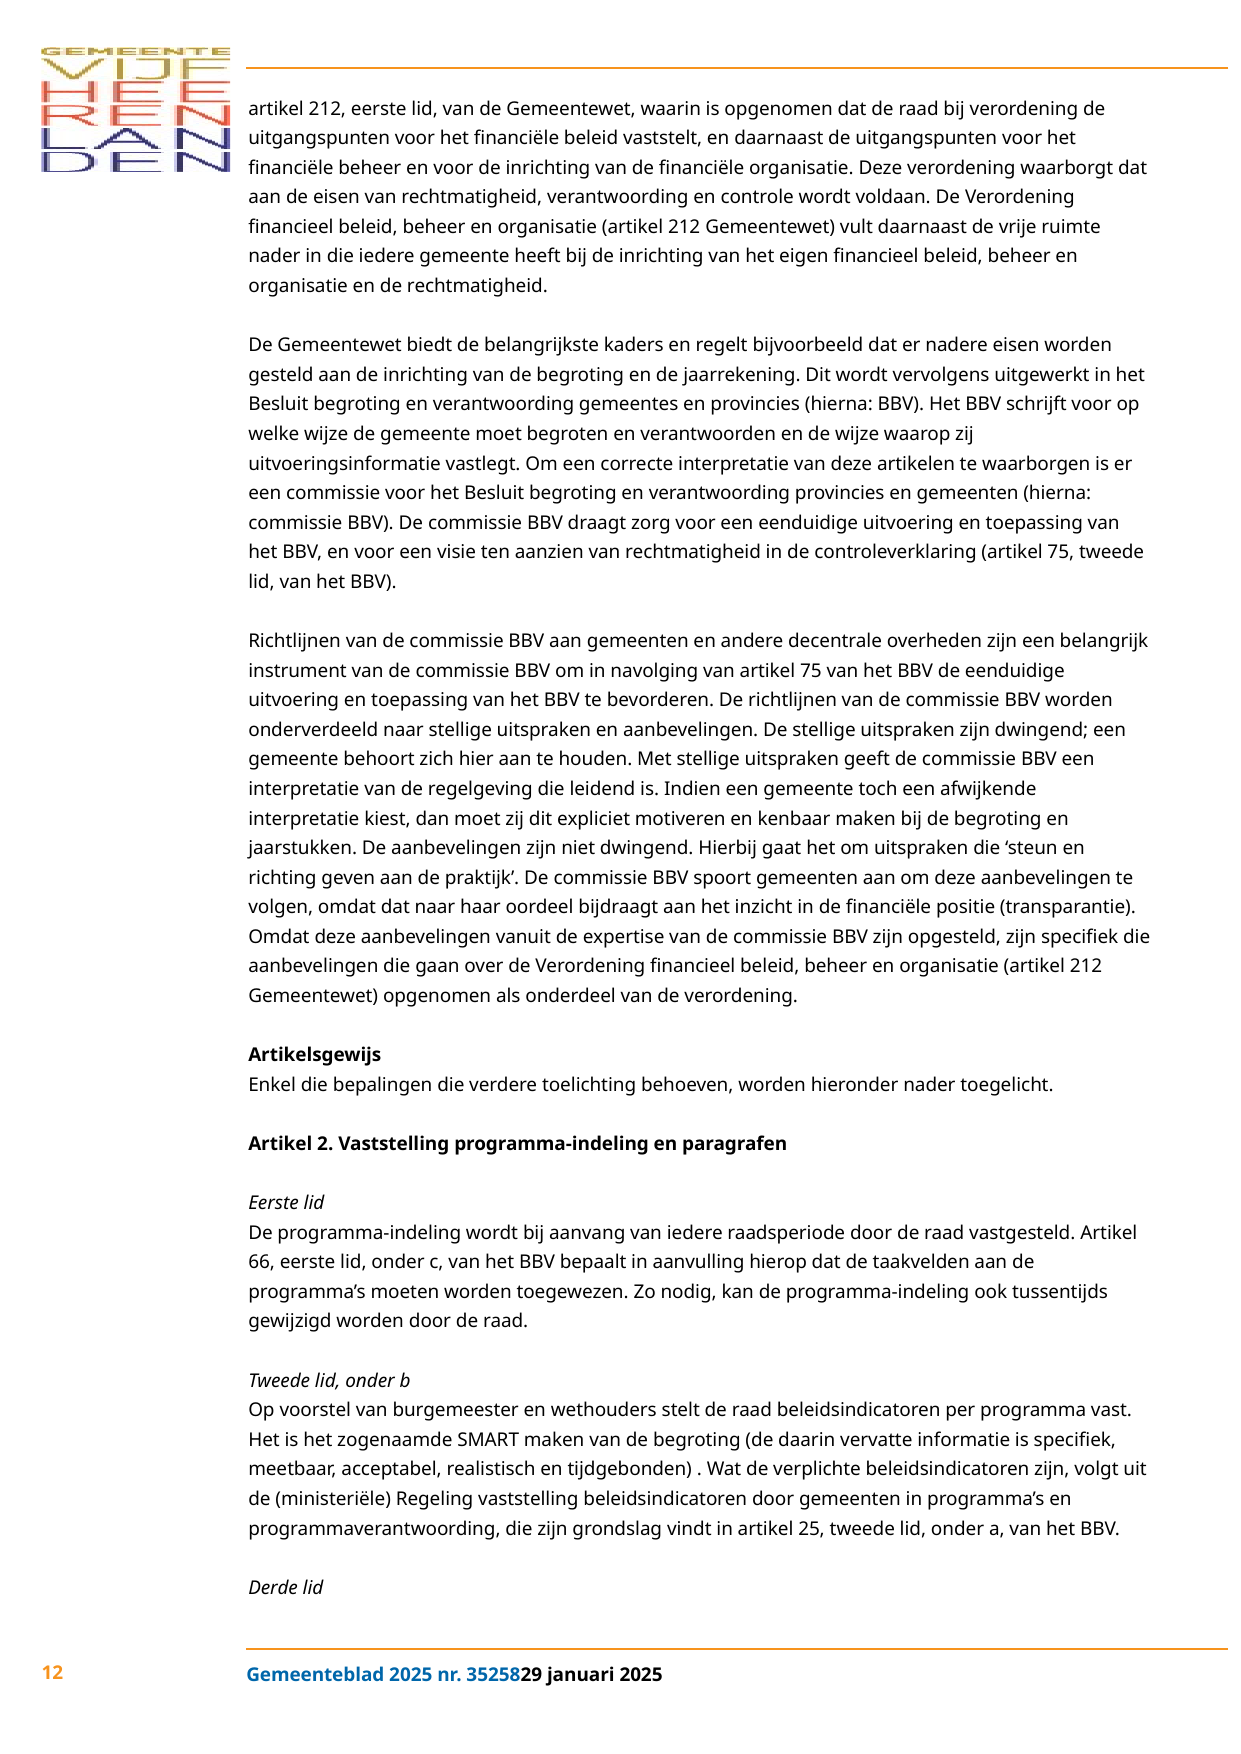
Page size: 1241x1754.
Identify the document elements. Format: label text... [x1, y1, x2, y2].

picture [41, 47, 231, 172]
text Eerste lid [248, 1189, 1152, 1215]
text De Gemeentewet biedt de belangrijkste kaders en regelt bijvoorbeeld dat er nadere eisen worden gesteld aan de inrichting van de begroting en de jaarrekening. Dit wordt vervolgens uitgewerkt in het Besluit begroting en verantwoording gemeentes en provincies (hierna: BBV). Het BBV schrijft voor op welke wijze de gemeente moet begroten en verantwoorden en de wijze waarop zij uitvoeringsinformatie vastlegt. Om een correcte interpretatie van deze artikelen te waarborgen is er een commissie voor het Besluit begroting en verantwoording provincies en gemeenten (hierna: commissie BBV). De commissie BBV draagt zorg voor een eenduidige uitvoering en toepassing van het BBV, en voor een visie ten aanzien van rechtmatigheid in de controleverklaring (artikel 75, tweede lid, van het BBV). [248, 331, 1152, 594]
text Op voorstel van burgemeester en wethouders stelt de raad beleidsindicatoren per programma vast. Het is het zogenaamde SMART maken van de begroting (de daarin vervatte informatie is specifiek, meetbaar, acceptabel, realistisch en tijdgebonden) . Wat de verplichte beleidsindicatoren zijn, volgt uit de (ministeriële) Regeling vaststelling beleidsindicatoren door gemeenten in programma’s en programmaverantwoording, die zijn grondslag vindt in artikel 25, tweede lid, onder a, van het BBV. [248, 1396, 1152, 1541]
text Derde lid [248, 1574, 1152, 1600]
text Tweede lid, onder b [248, 1367, 1152, 1393]
text artikel 212, eerste lid, van de Gemeentewet, waarin is opgenomen dat de raad bij verordening de uitgangspunten voor het financiële beleid vaststelt, en daarnaast de uitgangspunten voor het financiële beheer en voor de inrichting van de financiële organisatie. Deze verordening waarborgt dat aan de eisen van rechtmatigheid, verantwoording en controle wordt voldaan. De Verordening financieel beleid, beheer en organisatie (artikel 212 Gemeentewet) vult daarnaast de vrije ruimte nader in die iedere gemeente heeft bij de inrichting van het eigen financieel beleid, beheer en organisatie en de rechtmatigheid. [248, 95, 1152, 298]
text Artikel 2. Vaststelling programma-indeling en paragrafen [248, 1130, 1152, 1156]
text De programma-indeling wordt bij aanvang van iedere raadsperiode door de raad vastgesteld. Artikel 66, eerste lid, onder c, van het BBV bepaalt in aanvulling hierop dat de taakvelden aan de programma’s moeten worden toegewezen. Zo nodig, kan de programma-indeling ook tussentijds gewijzigd worden door de raad. [248, 1219, 1152, 1333]
text Richtlijnen van de commissie BBV aan gemeenten en andere decentrale overheden zijn een belangrijk instrument van de commissie BBV om in navolging van artikel 75 van het BBV de eenduidige uitvoering en toepassing van het BBV te bevorderen. De richtlijnen van de commissie BBV worden onderverdeeld naar stellige uitspraken en aanbevelingen. De stellige uitspraken zijn dwingend; een gemeente behoort zich hier aan te houden. Met stellige uitspraken geeft de commissie BBV een interpretatie van de regelgeving die leidend is. Indien een gemeente toch een afwijkende interpretatie kiest, dan moet zij dit expliciet motiveren en kenbaar maken bij de begroting en jaarstukken. De aanbevelingen zijn niet dwingend. Hierbij gaat het om uitspraken die ‘steun en richting geven aan de praktijk’. De commissie BBV spoort gemeenten aan om deze aanbevelingen te volgen, omdat dat naar haar oordeel bijdraagt aan het inzicht in de financiële positie (transparantie). Omdat deze aanbevelingen vanuit de expertise van de commissie BBV zijn opgesteld, zijn specifiek die aanbevelingen die gaan over de Verordening financieel beleid, beheer en organisatie (artikel 212 Gemeentewet) opgenomen als onderdeel van de verordening. [248, 627, 1152, 1008]
text Artikelsgewijs [248, 1041, 1152, 1067]
text Enkel die bepalingen die verdere toelichting behoeven, worden hieronder nader toegelicht. [248, 1071, 1152, 1097]
